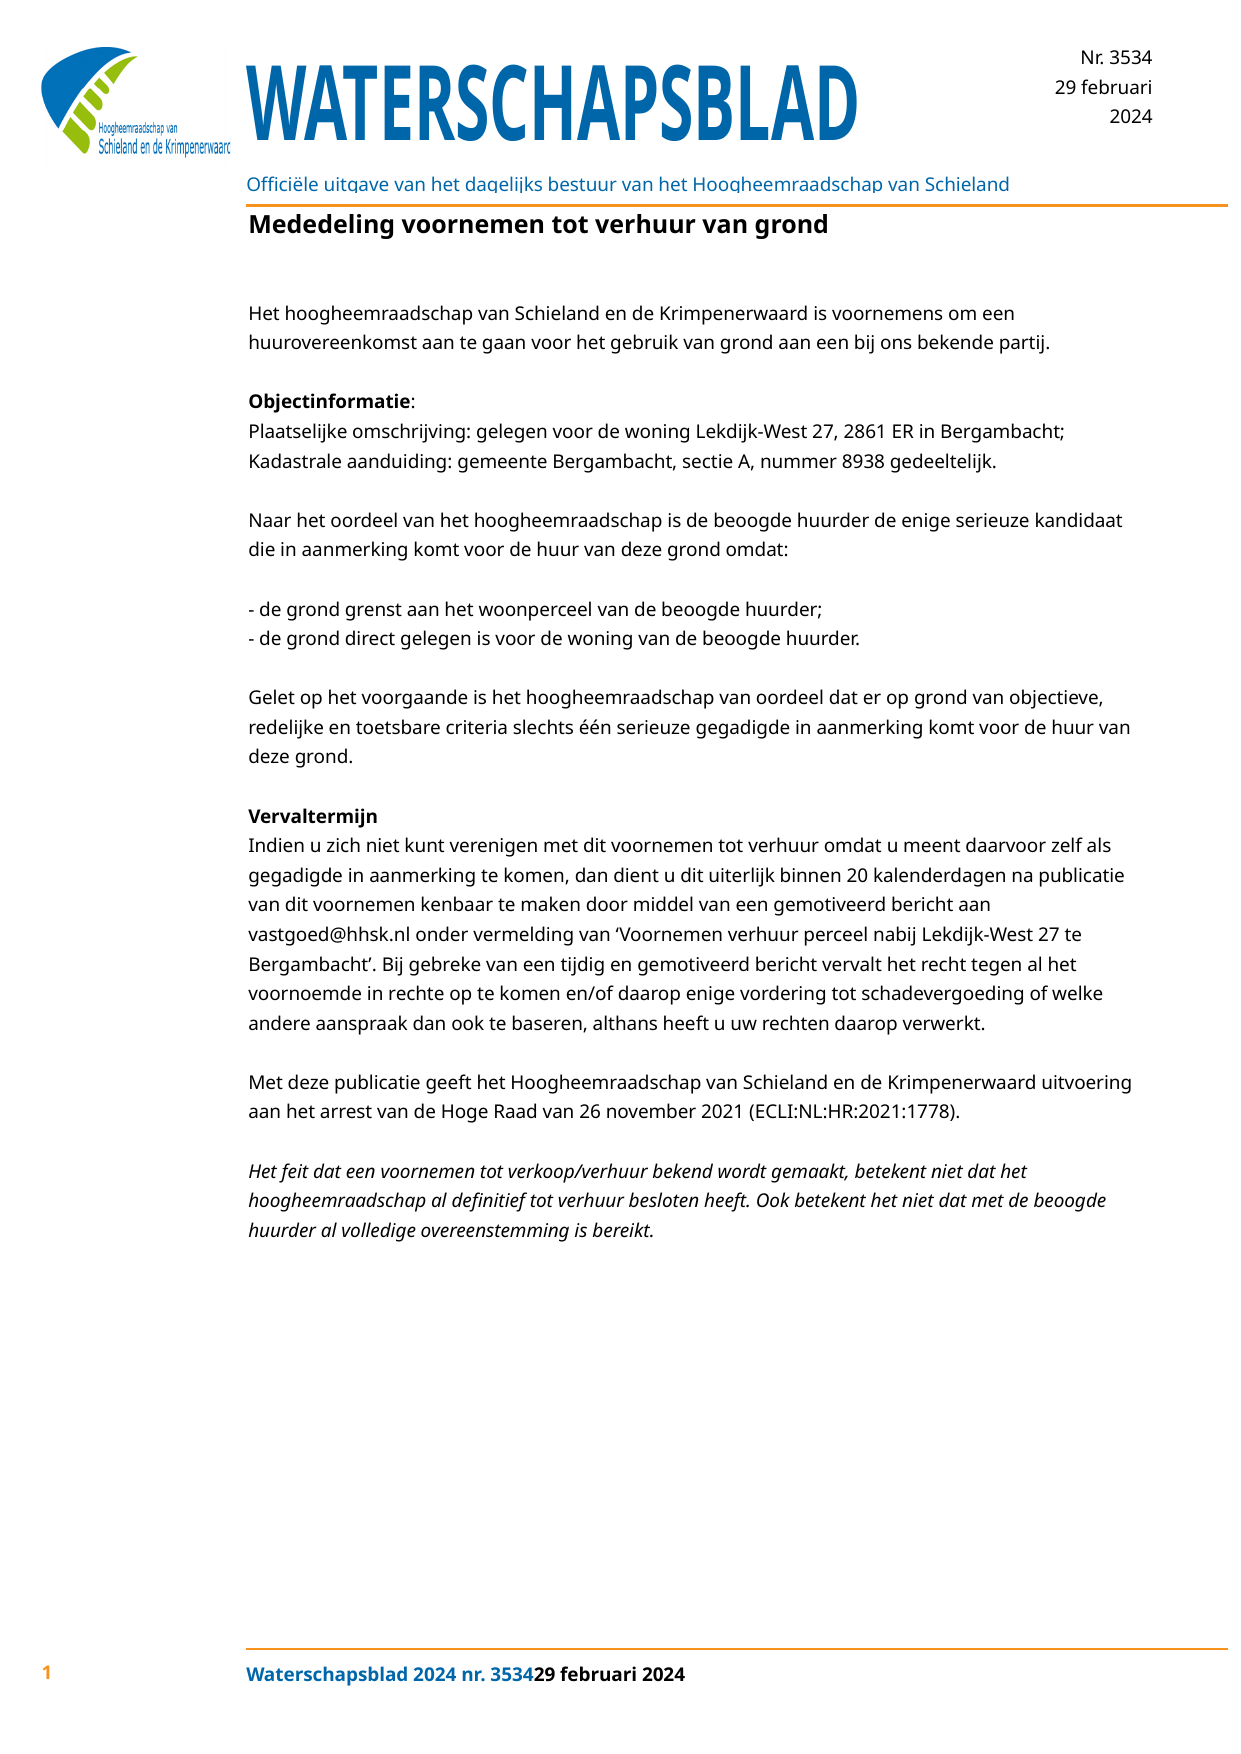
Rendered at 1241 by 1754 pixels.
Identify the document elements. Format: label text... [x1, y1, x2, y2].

text Gelet op het voorgaande is het hoogheemraadschap van oordeel dat er op grond van objectieve, redelijke en toetsbare criteria slechts één serieuze gegadigde in aanmerking komt voor de huur van deze grond. [248, 684, 1152, 769]
text Objectinformatie: [248, 389, 1152, 414]
text Kadastrale aanduiding: gemeente Bergambacht, sectie A, nummer 8938 gedeeltelijk. [248, 448, 1152, 473]
text Vervaltermijn [248, 803, 1152, 828]
text Mededeling voornemen tot verhuur van grond [248, 207, 1152, 241]
text Indien u zich niet kunt verenigen met dit voornemen tot verhuur omdat u meent daarvoor zelf als gegadigde in aanmerking te komen, dan dient u dit uiterlijk binnen 20 kalenderdagen na publicatie van dit voornemen kenbaar te maken door middel van een gemotiveerd bericht aan vastgoed@hhsk.nl onder vermelding van ‘Voornemen verhuur perceel nabij Lekdijk-West 27 te Bergambacht’. Bij gebreke van een tijdig en gemotiveerd bericht vervalt het recht tegen al het voornoemde in rechte op te komen en/of daarop enige vordering tot schadevergoeding of welke andere aanspraak dan ook te baseren, althans heeft u uw rechten daarop verwerkt. [248, 832, 1152, 1036]
text - de grond direct gelegen is voor de woning van de beoogde huurder. [248, 625, 1152, 651]
text Plaatselijke omschrijving: gelegen voor de woning Lekdijk-West 27, 2861 ER in Bergambacht; [248, 418, 1152, 444]
picture [41, 47, 231, 172]
text - de grond grenst aan het woonperceel van de beoogde huurder; [248, 596, 1152, 621]
text Naar het oordeel van het hoogheemraadschap is de beoogde huurder de enige serieuze kandidaat die in aanmerking komt voor de huur van deze grond omdat: [248, 507, 1152, 562]
text Met deze publicatie geeft het Hoogheemraadschap van Schieland en de Krimpenerwaard uitvoering aan het arrest van de Hoge Raad van 26 november 2021 (ECLI:NL:HR:2021:1778). [248, 1069, 1152, 1124]
text Het feit dat een voornemen tot verkoop/verhuur bekend wordt gemaakt, betekent niet dat het hoogheemraadschap al definitief tot verhuur besloten heeft. Ook betekent het niet dat met de beoogde huurder al volledige overeenstemming is bereikt. [248, 1158, 1152, 1243]
text Het hoogheemraadschap van Schieland en de Krimpenerwaard is voornemens om een huurovereenkomst aan te gaan voor het gebruik van grond aan een bij ons bekende partij. [248, 300, 1152, 355]
